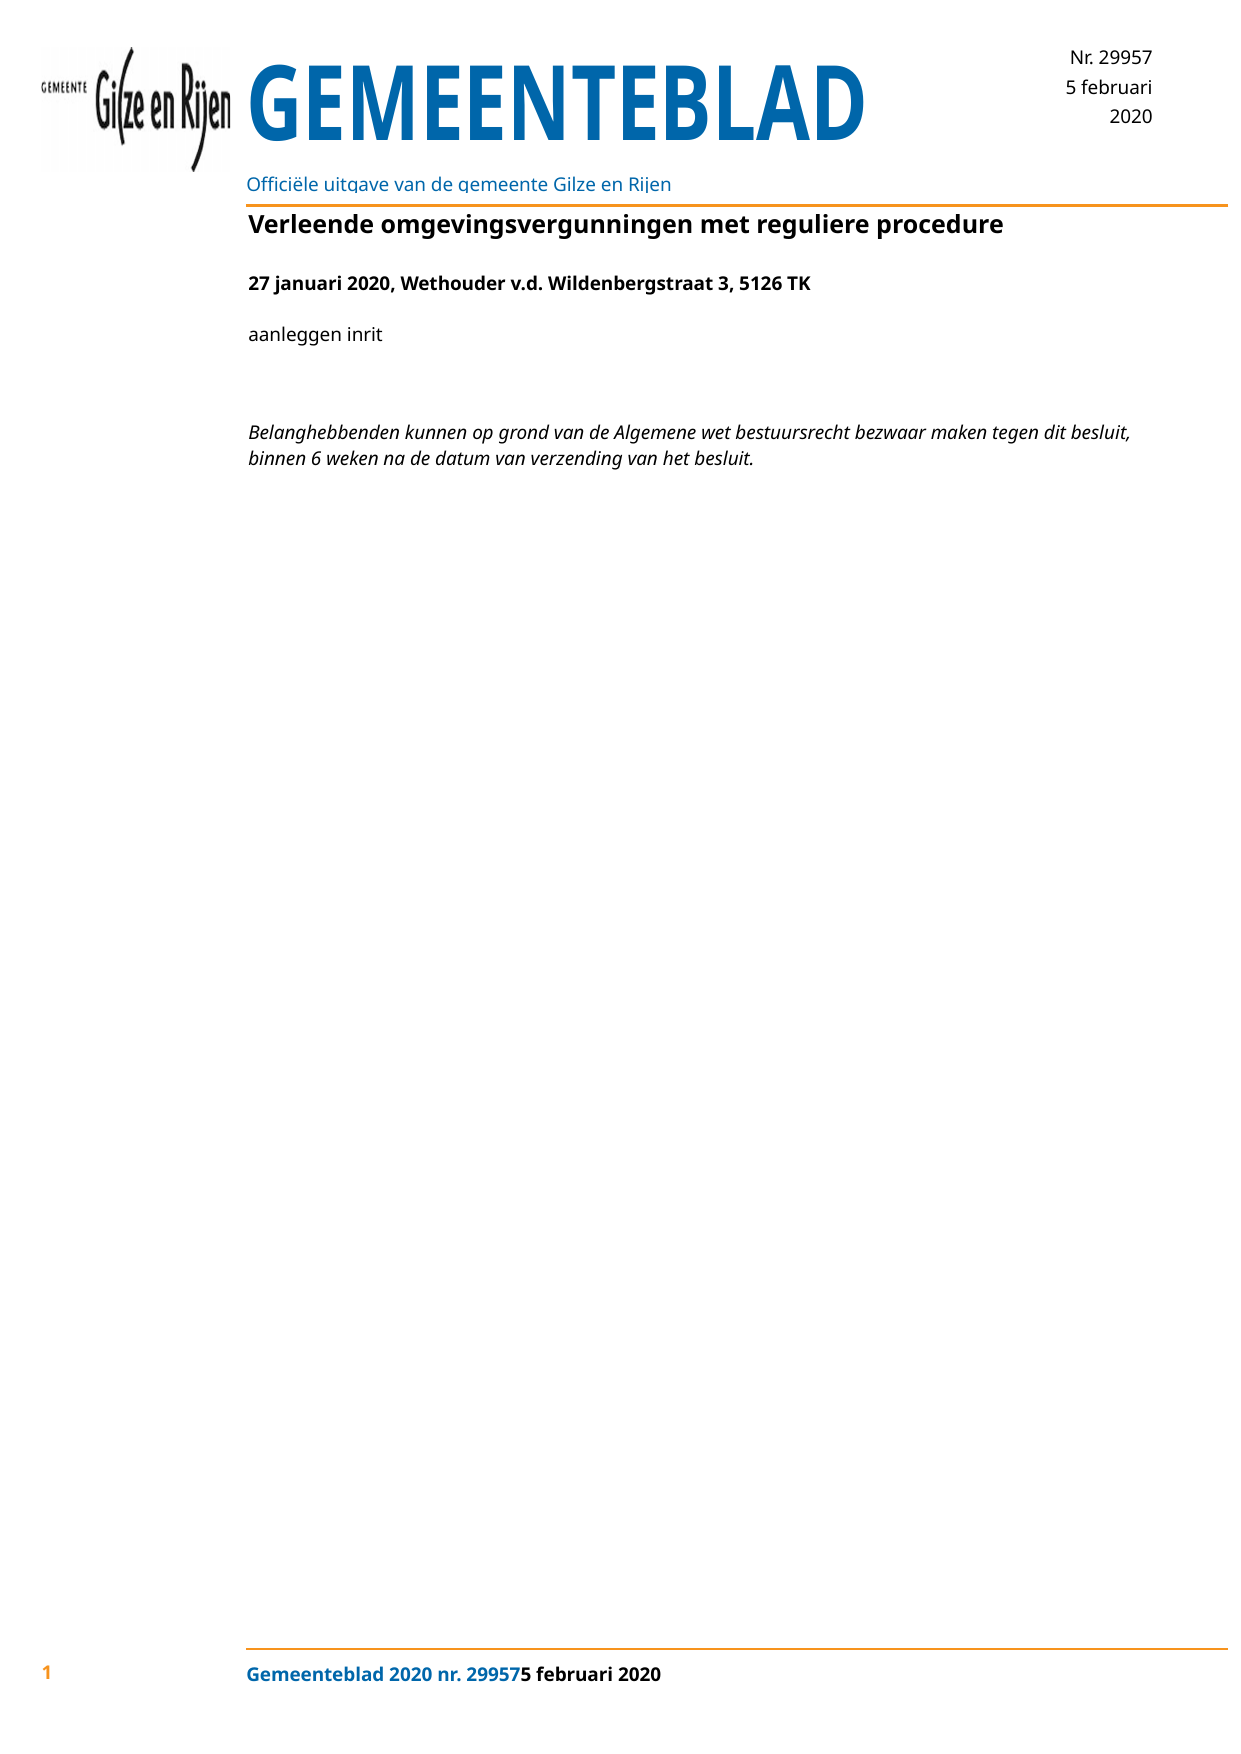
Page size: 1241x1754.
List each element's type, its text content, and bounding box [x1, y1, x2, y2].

picture [41, 47, 231, 172]
text aanleggen inrit [248, 321, 1152, 346]
text Verleende omgevingsvergunningen met reguliere procedure [248, 207, 1152, 241]
text 27 januari 2020, Wethouder v.d. Wildenbergstraat 3, 5126 TK [248, 270, 1152, 296]
text Belanghebbenden kunnen op grond van de Algemene wet bestuursrecht bezwaar maken tegen dit besluit, binnen 6 weken na de datum van verzending van het besluit. [248, 419, 1152, 470]
